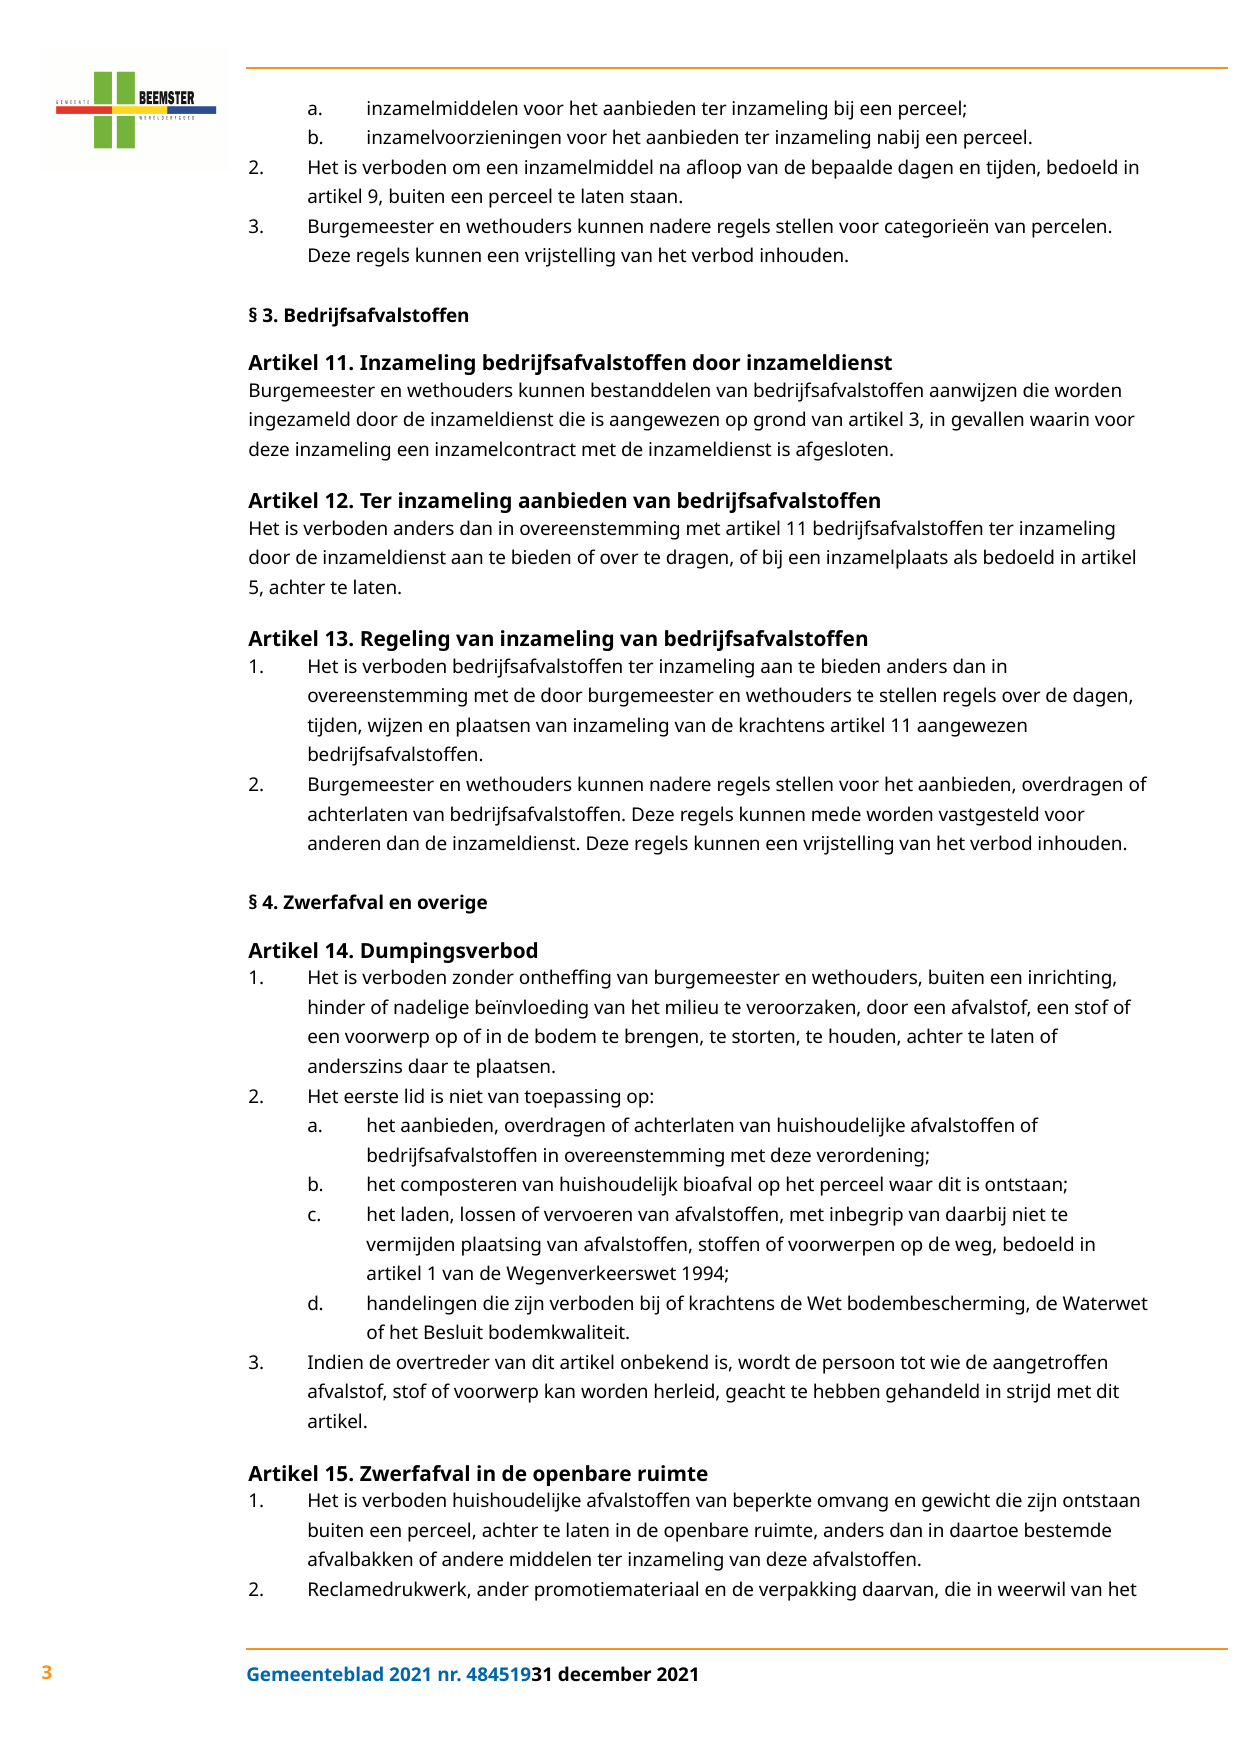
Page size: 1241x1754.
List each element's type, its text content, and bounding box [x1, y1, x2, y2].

list het aanbieden, overdragen of achterlaten van huishoudelijke afvalstoffen of bedrijfsafvalstoffen in overeenstemming met deze verordening; [307, 1112, 1152, 1168]
list Het is verboden bedrijfsafvalstoffen ter inzameling aan te bieden anders dan in overeenstemming met de door burgemeester en wethouders te stellen regels over de dagen, tijden, wijzen en plaatsen van inzameling van de krachtens artikel 11 aangewezen bedrijfsafvalstoffen. [248, 653, 1152, 767]
text Het is verboden anders dan in overeenstemming met artikel 11 bedrijfsafvalstoffen ter inzameling door de inzameldienst aan te bieden of over te dragen, of bij een inzamelplaats als bedoeld in artikel 5, achter te laten. [248, 515, 1152, 600]
list Het is verboden zonder ontheffing van burgemeester en wethouders, buiten een inrichting, hinder of nadelige beïnvloeding van het milieu te veroorzaken, door een afvalstof, een stof of een voorwerp op of in de bodem te brengen, te storten, te houden, achter te laten of anderszins daar te plaatsen. [248, 964, 1152, 1079]
list Het is verboden om een inzamelmiddel na afloop van de bepaalde dagen en tijden, bedoeld in artikel 9, buiten een perceel te laten staan. [248, 154, 1152, 209]
picture [41, 47, 231, 172]
text Artikel 15. Zwerfafval in de openbare ruimte [248, 1459, 1152, 1487]
list het composteren van huishoudelijk bioafval op het perceel waar dit is ontstaan; [307, 1172, 1152, 1197]
list het laden, lossen of vervoeren van afvalstoffen, met inbegrip van daarbij niet te vermijden plaatsing van afvalstoffen, stoffen of voorwerpen op de weg, bedoeld in artikel 1 van de Wegenverkeerswet 1994; [307, 1201, 1152, 1286]
list handelingen die zijn verboden bij of krachtens de Wet bodembescherming, de Waterwet of het Besluit bodemkwaliteit. [307, 1290, 1152, 1345]
list inzamelmiddelen voor het aanbieden ter inzameling bij een perceel; [307, 95, 1152, 121]
list Reclamedrukwerk, ander promotiemateriaal en de verpakking daarvan, die in weerwil van het [248, 1576, 1152, 1602]
list Burgemeester en wethouders kunnen nadere regels stellen voor categorieën van percelen. Deze regels kunnen een vrijstelling van het verbod inhouden. [248, 213, 1152, 268]
list Indien de overtreder van dit artikel onbekend is, wordt de persoon tot wie de aangetroffen afvalstof, stof of voorwerp kan worden herleid, geacht te hebben gehandeld in strijd met dit artikel. [248, 1349, 1152, 1434]
text Burgemeester en wethouders kunnen bestanddelen van bedrijfsafvalstoffen aanwijzen die worden ingezameld door de inzameldienst die is aangewezen op grond van artikel 3, in gevallen waarin voor deze inzameling een inzamelcontract met de inzameldienst is afgesloten. [248, 377, 1152, 462]
list Het is verboden huishoudelijke afvalstoffen van beperkte omvang en gewicht die zijn ontstaan buiten een perceel, achter te laten in de openbare ruimte, anders dan in daartoe bestemde afvalbakken of andere middelen ter inzameling van deze afvalstoffen. [248, 1487, 1152, 1572]
list Burgemeester en wethouders kunnen nadere regels stellen voor het aanbieden, overdragen of achterlaten van bedrijfsafvalstoffen. Deze regels kunnen mede worden vastgesteld voor anderen dan de inzameldienst. Deze regels kunnen een vrijstelling van het verbod inhouden. [248, 771, 1152, 856]
text Artikel 12. Ter inzameling aanbieden van bedrijfsafvalstoffen [248, 486, 1152, 515]
list inzamelvoorzieningen voor het aanbieden ter inzameling nabij een perceel. [307, 124, 1152, 150]
text § 4. Zwerfafval en overige [248, 889, 1152, 915]
text Artikel 13. Regeling van inzameling van bedrijfsafvalstoffen [248, 624, 1152, 653]
text Artikel 14. Dumpingsverbod [248, 936, 1152, 964]
text Artikel 11. Inzameling bedrijfsafvalstoffen door inzameldienst [248, 348, 1152, 377]
text § 3. Bedrijfsafvalstoffen [248, 302, 1152, 328]
list Het eerste lid is niet van toepassing op: [248, 1083, 1152, 1109]
